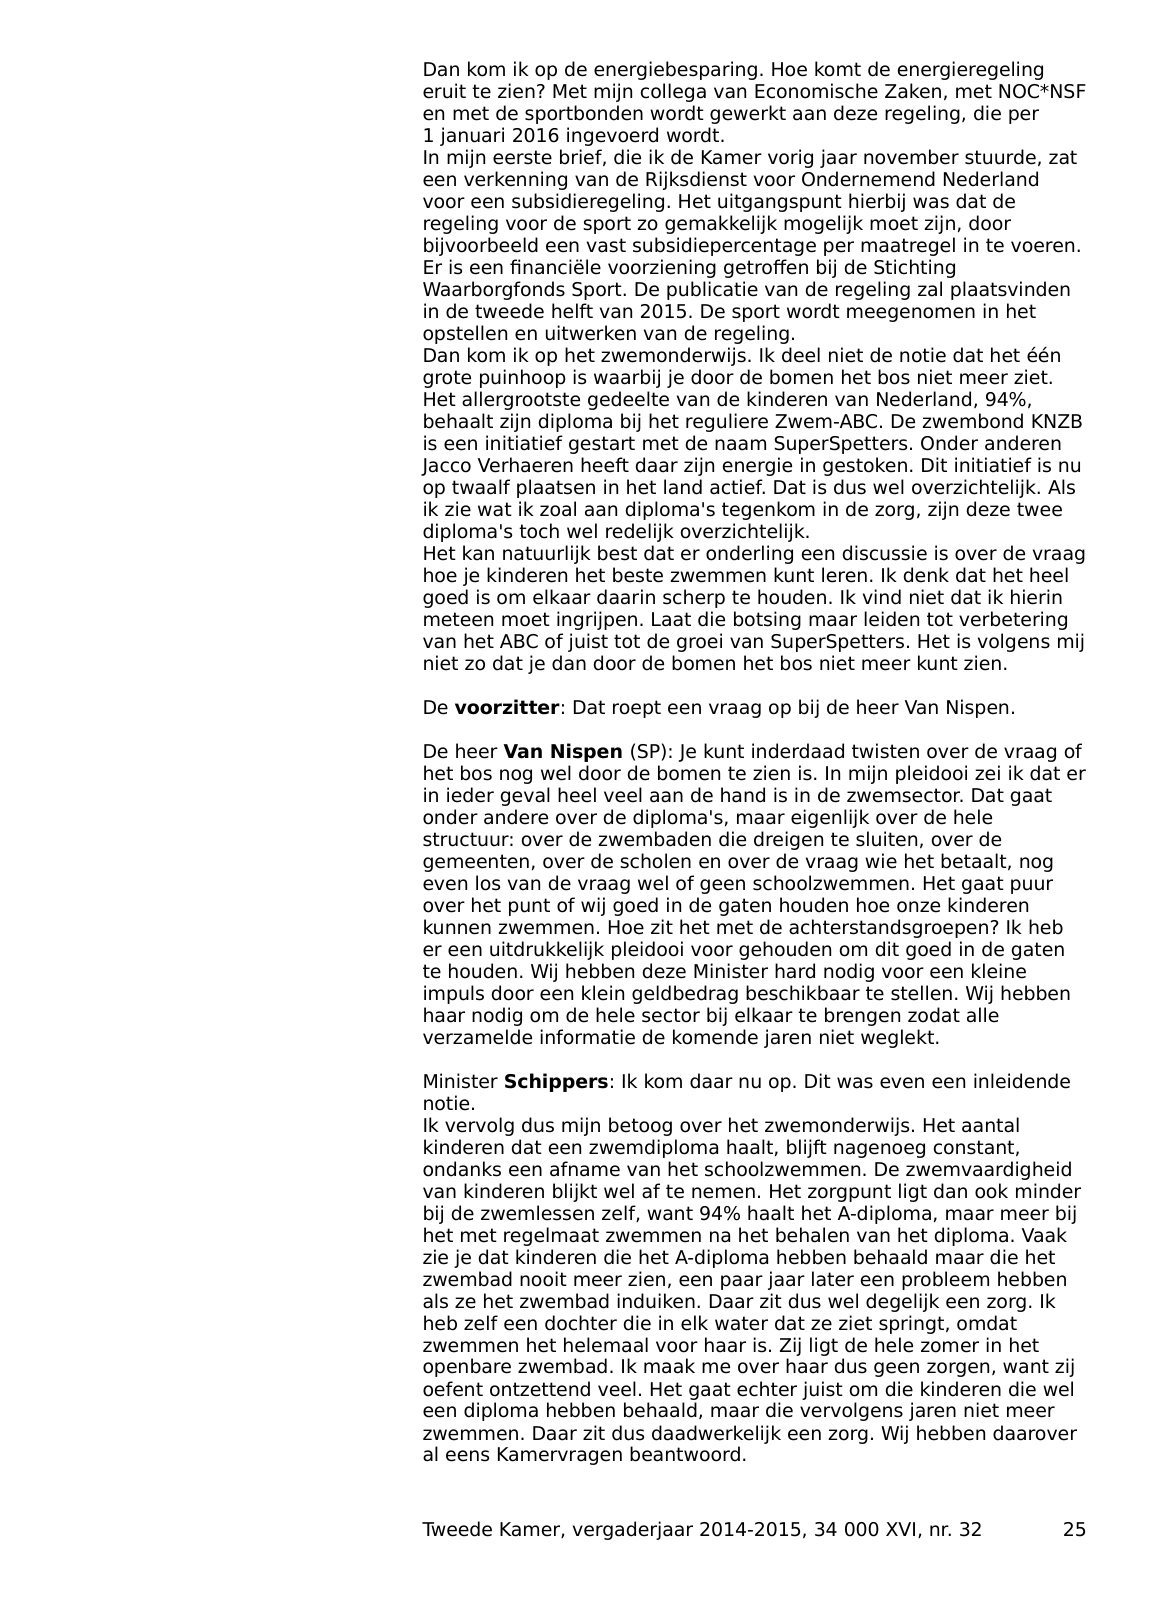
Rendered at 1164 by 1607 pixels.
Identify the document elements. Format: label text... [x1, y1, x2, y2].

text Dan kom ik op de energiebesparing. Hoe komt de energieregeling eruit te zien? Met mijn collega van Economische Zaken, met NOC*NSF en met de sportbonden wordt gewerkt aan deze regeling, die per 1 januari 2016 ingevoerd wordt. [422, 59, 1087, 147]
text De voorzitter: Dat roept een vraag op bij de heer Van Nispen. [422, 697, 1087, 719]
text Ik vervolg dus mijn betoog over het zwemonderwijs. Het aantal kinderen dat een zwemdiploma haalt, blijft nagenoeg constant, ondanks een afname van het schoolzwemmen. De zwemvaardigheid van kinderen blijkt wel af te nemen. Het zorgpunt ligt dan ook minder bij de zwemlessen zelf, want 94% haalt het A-diploma, maar meer bij het met regelmaat zwemmen na het behalen van het diploma. Vaak zie je dat kinderen die het A-diploma hebben behaald maar die het zwembad nooit meer zien, een paar jaar later een probleem hebben als ze het zwembad induiken. Daar zit dus wel degelijk een zorg. Ik heb zelf een dochter die in elk water dat ze ziet springt, omdat zwemmen het helemaal voor haar is. Zij ligt de hele zomer in het openbare zwembad. Ik maak me over haar dus geen zorgen, want zij oefent ontzettend veel. Het gaat echter juist om die kinderen die wel een diploma hebben behaald, maar die vervolgens jaren niet meer zwemmen. Daar zit dus daadwerkelijk een zorg. Wij hebben daarover al eens Kamervragen beantwoord. [422, 1115, 1087, 1466]
text Dan kom ik op het zwemonderwijs. Ik deel niet de notie dat het één grote puinhoop is waarbij je door de bomen het bos niet meer ziet. Het allergrootste gedeelte van de kinderen van Nederland, 94%, behaalt zijn diploma bij het reguliere Zwem-ABC. De zwembond KNZB is een initiatief gestart met de naam SuperSpetters. Onder anderen Jacco Verhaeren heeft daar zijn energie in gestoken. Dit initiatief is nu op twaalf plaatsen in het land actief. Dat is dus wel overzichtelijk. Als ik zie wat ik zoal aan diploma's tegenkom in de zorg, zijn deze twee diploma's toch wel redelijk overzichtelijk. [422, 345, 1087, 543]
text Minister Schippers: Ik kom daar nu op. Dit was even een inleidende notie. [422, 1071, 1087, 1115]
text In mijn eerste brief, die ik de Kamer vorig jaar november stuurde, zat een verkenning van de Rijksdienst voor Ondernemend Nederland voor een subsidieregeling. Het uitgangspunt hierbij was dat de regeling voor de sport zo gemakkelijk mogelijk moet zijn, door bijvoorbeeld een vast subsidiepercentage per maatregel in te voeren. Er is een financiële voorziening getroffen bij de Stichting Waarborgfonds Sport. De publicatie van de regeling zal plaatsvinden in de tweede helft van 2015. De sport wordt meegenomen in het opstellen en uitwerken van de regeling. [422, 147, 1087, 345]
text De heer Van Nispen (SP): Je kunt inderdaad twisten over de vraag of het bos nog wel door de bomen te zien is. In mijn pleidooi zei ik dat er in ieder geval heel veel aan de hand is in de zwemsector. Dat gaat onder andere over de diploma's, maar eigenlijk over de hele structuur: over de zwembaden die dreigen te sluiten, over de gemeenten, over de scholen en over de vraag wie het betaalt, nog even los van de vraag wel of geen schoolzwemmen. Het gaat puur over het punt of wij goed in de gaten houden hoe onze kinderen kunnen zwemmen. Hoe zit het met de achterstandsgroepen? Ik heb er een uitdrukkelijk pleidooi voor gehouden om dit goed in de gaten te houden. Wij hebben deze Minister hard nodig voor een kleine impuls door een klein geldbedrag beschikbaar te stellen. Wij hebben haar nodig om de hele sector bij elkaar te brengen zodat alle verzamelde informatie de komende jaren niet weglekt. [422, 741, 1087, 1048]
text Het kan natuurlijk best dat er onderling een discussie is over de vraag hoe je kinderen het beste zwemmen kunt leren. Ik denk dat het heel goed is om elkaar daarin scherp te houden. Ik vind niet dat ik hierin meteen moet ingrijpen. Laat die botsing maar leiden tot verbetering van het ABC of juist tot de groei van SuperSpetters. Het is volgens mij niet zo dat je dan door de bomen het bos niet meer kunt zien. [422, 543, 1087, 674]
